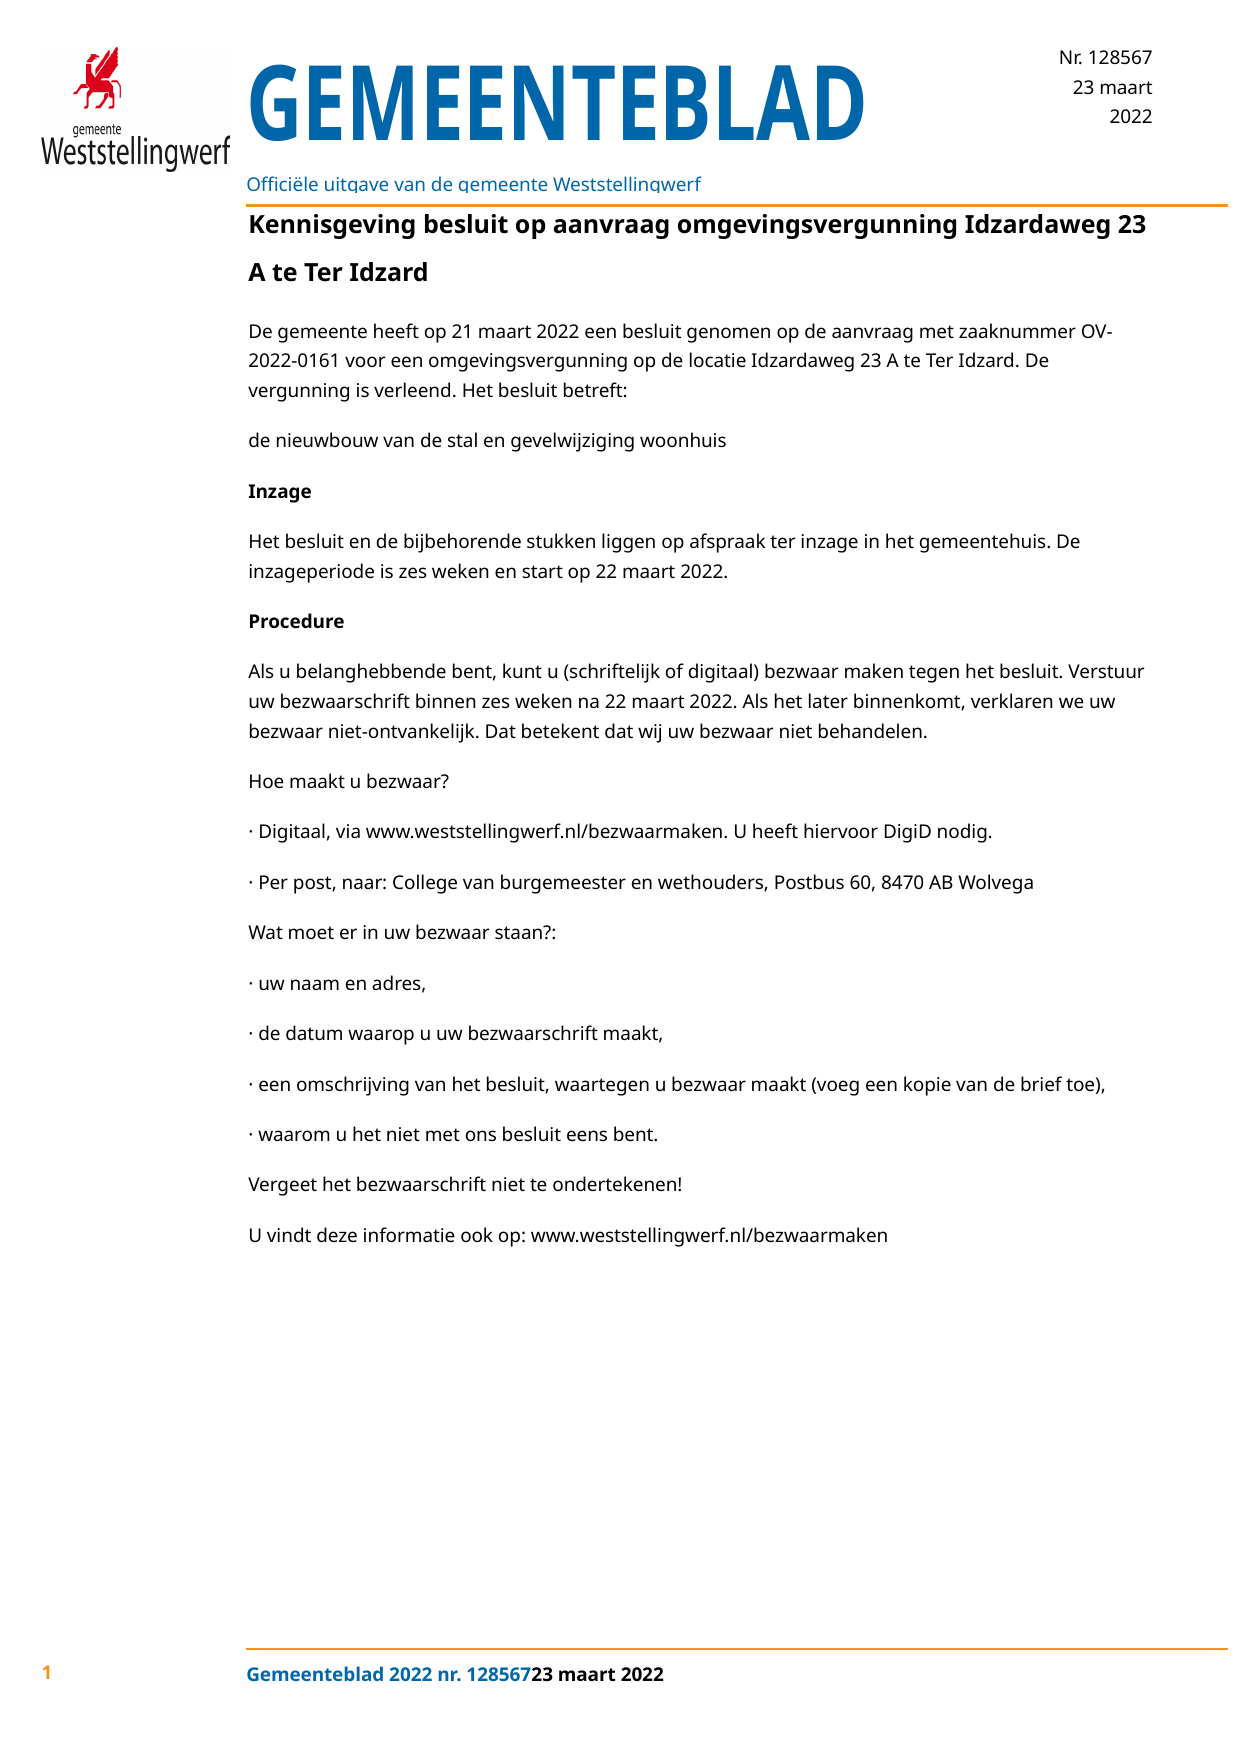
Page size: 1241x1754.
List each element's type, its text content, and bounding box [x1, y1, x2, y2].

text U vindt deze informatie ook op: www.weststellingwerf.nl/bezwaarmaken [248, 1222, 1152, 1248]
text Inzage [248, 478, 1152, 504]
text Het besluit en de bijbehorende stukken liggen op afspraak ter inzage in het gemeentehuis. De inzageperiode is zes weken en start op 22 maart 2022. [248, 528, 1152, 584]
text · de datum waarop u uw bezwaarschrift maakt, [248, 1020, 1152, 1046]
text · een omschrijving van het besluit, waartegen u bezwaar maakt (voeg een kopie van de brief toe), [248, 1071, 1152, 1097]
text de nieuwbouw van de stal en gevelwijziging woonhuis [248, 427, 1152, 453]
text Procedure [248, 608, 1152, 634]
text · Per post, naar: College van burgemeester en wethouders, Postbus 60, 8470 AB Wolvega [248, 869, 1152, 895]
text De gemeente heeft op 21 maart 2022 een besluit genomen op de aanvraag met zaaknummer OV-2022-0161 voor een omgevingsvergunning op de locatie Idzardaweg 23 A te Ter Idzard. De vergunning is verleend. Het besluit betreft: [248, 318, 1152, 403]
text Kennisgeving besluit op aanvraag omgevingsvergunning Idzardaweg 23 A te Ter Idzard [248, 207, 1152, 288]
text · uw naam en adres, [248, 970, 1152, 996]
text Vergeet het bezwaarschrift niet te ondertekenen! [248, 1172, 1152, 1197]
text Wat moet er in uw bezwaar staan?: [248, 919, 1152, 945]
text · Digitaal, via www.weststellingwerf.nl/bezwaarmaken. U heeft hiervoor DigiD nodig. [248, 819, 1152, 844]
picture [41, 47, 231, 172]
text Hoe maakt u bezwaar? [248, 768, 1152, 794]
text · waarom u het niet met ons besluit eens bent. [248, 1121, 1152, 1147]
text Als u belanghebbende bent, kunt u (schriftelijk of digitaal) bezwaar maken tegen het besluit. Verstuur uw bezwaarschrift binnen zes weken na 22 maart 2022. Als het later binnenkomt, verklaren we uw bezwaar niet-ontvankelijk. Dat betekent dat wij uw bezwaar niet behandelen. [248, 659, 1152, 744]
